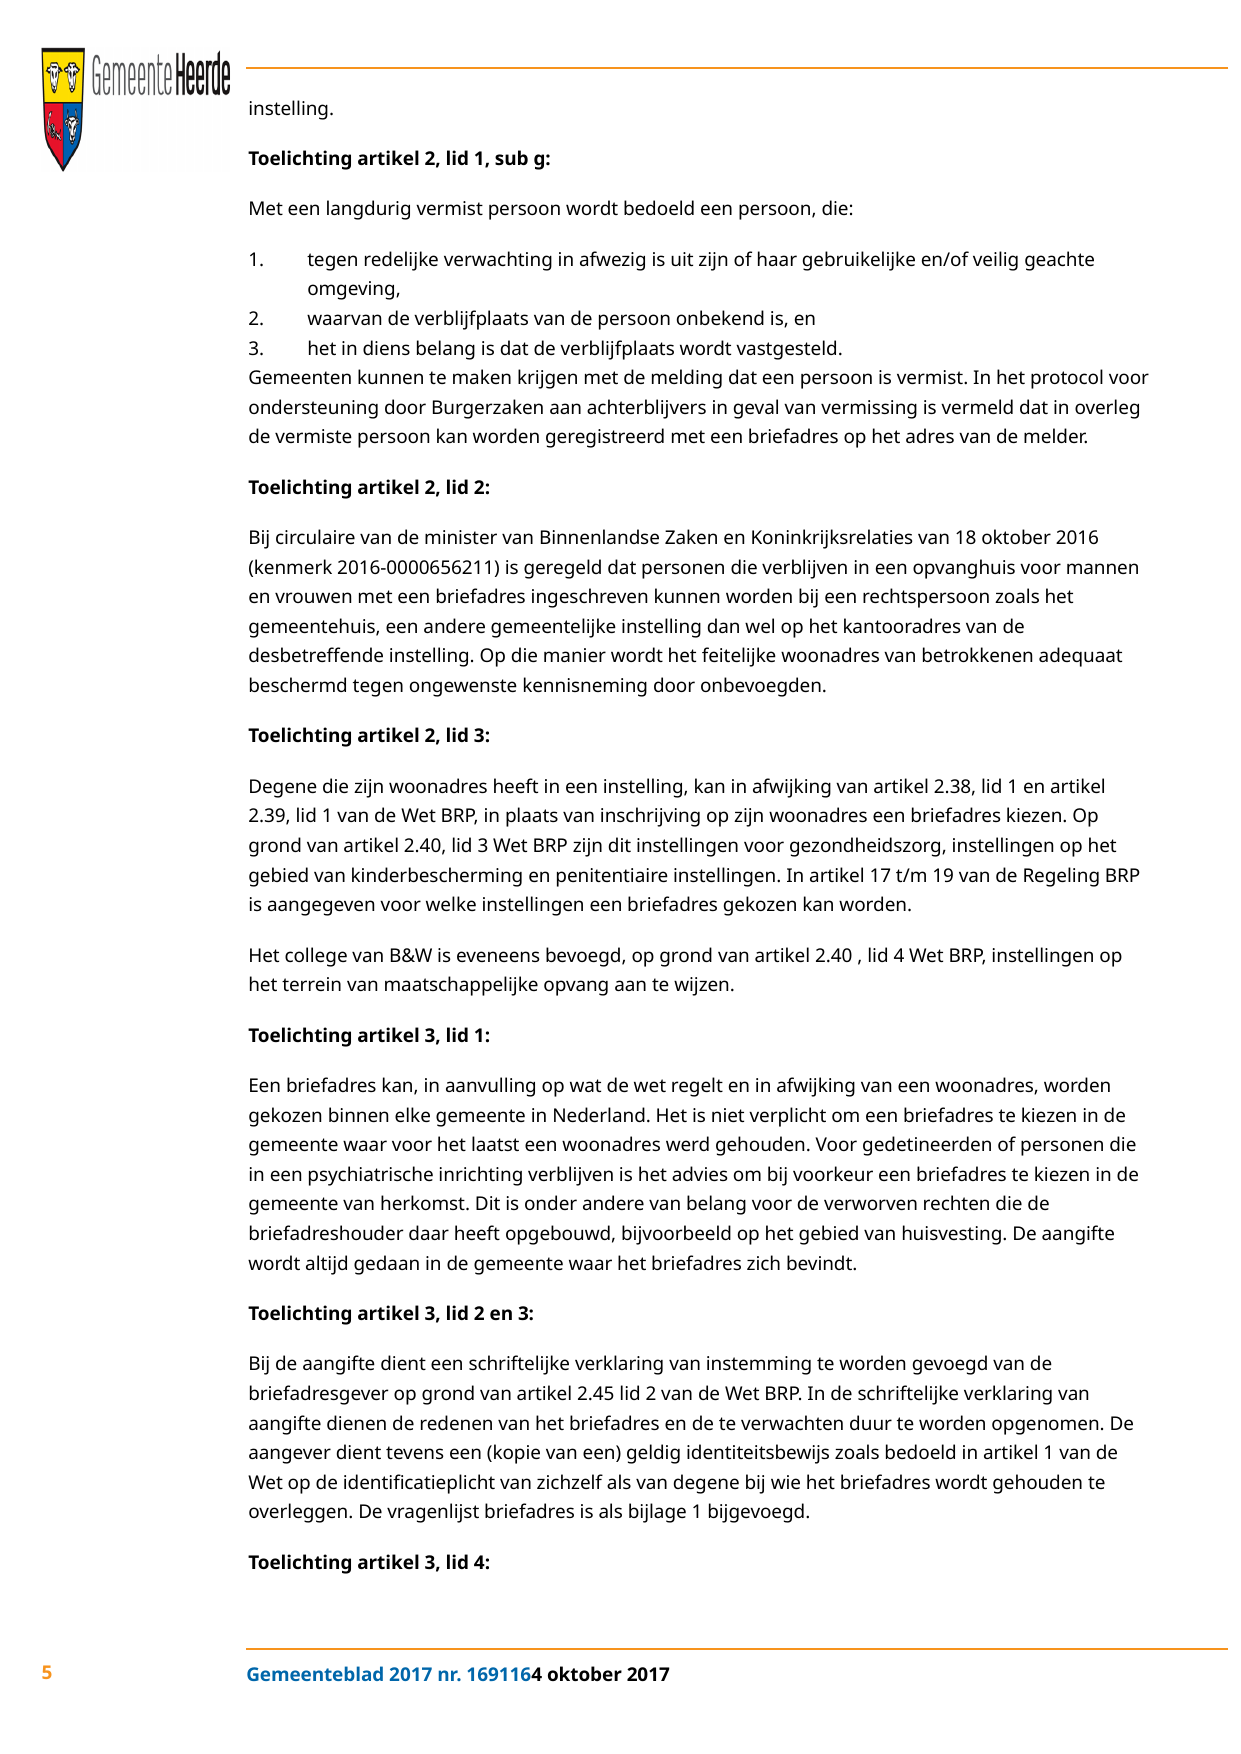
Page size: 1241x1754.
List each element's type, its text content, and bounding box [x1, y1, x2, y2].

text Toelichting artikel 2, lid 3: [248, 723, 1152, 748]
text Toelichting artikel 2, lid 1, sub g: [248, 145, 1152, 171]
text instelling. [248, 95, 1152, 121]
text Toelichting artikel 3, lid 1: [248, 1022, 1152, 1048]
text Toelichting artikel 2, lid 2: [248, 474, 1152, 500]
text Met een langdurig vermist persoon wordt bedoeld een persoon, die: [248, 196, 1152, 221]
text Bij de aangifte dient een schriftelijke verklaring van instemming te worden gevoegd van de briefadresgever op grond van artikel 2.45 lid 2 van de Wet BRP. In de schriftelijke verklaring van aangifte dienen de redenen van het briefadres en de te verwachten duur te worden opgenomen. De aangever dient tevens een (kopie van een) geldig identiteitsbewijs zoals bedoeld in artikel 1 van de Wet op de identificatieplicht van zichzelf als van degene bij wie het briefadres wordt gehouden te overleggen. De vragenlijst briefadres is als bijlage 1 bijgevoegd. [248, 1351, 1152, 1524]
list waarvan de verblijfplaats van de persoon onbekend is, en [248, 305, 1152, 331]
text Het college van B&W is eveneens bevoegd, op grond van artikel 2.40 , lid 4 Wet BRP, instellingen op het terrein van maatschappelijke opvang aan te wijzen. [248, 942, 1152, 997]
text Een briefadres kan, in aanvulling op wat de wet regelt en in afwijking van een woonadres, worden gekozen binnen elke gemeente in Nederland. Het is niet verplicht om een briefadres te kiezen in de gemeente waar voor het laatst een woonadres werd gehouden. Voor gedetineerden of personen die in een psychiatrische inrichting verblijven is het advies om bij voorkeur een briefadres te kiezen in de gemeente van herkomst. Dit is onder andere van belang voor de verworven rechten die de briefadreshouder daar heeft opgebouwd, bijvoorbeeld op het gebied van huisvesting. De aangifte wordt altijd gedaan in de gemeente waar het briefadres zich bevindt. [248, 1072, 1152, 1276]
text Toelichting artikel 3, lid 4: [248, 1549, 1152, 1575]
list tegen redelijke verwachting in afwezig is uit zijn of haar gebruikelijke en/of veilig geachte omgeving, [248, 246, 1152, 301]
picture [41, 47, 231, 172]
text Degene die zijn woonadres heeft in een instelling, kan in afwijking van artikel 2.38, lid 1 en artikel 2.39, lid 1 van de Wet BRP, in plaats van inschrijving op zijn woonadres een briefadres kiezen. Op grond van artikel 2.40, lid 3 Wet BRP zijn dit instellingen voor gezondheidszorg, instellingen op het gebied van kinderbescherming en penitentiaire instellingen. In artikel 17 t/m 19 van de Regeling BRP is aangegeven voor welke instellingen een briefadres gekozen kan worden. [248, 773, 1152, 917]
text Toelichting artikel 3, lid 2 en 3: [248, 1300, 1152, 1326]
text Bij circulaire van de minister van Binnenlandse Zaken en Koninkrijksrelaties van 18 oktober 2016 (kenmerk 2016-0000656211) is geregeld dat personen die verblijven in een opvanghuis voor mannen en vrouwen met een briefadres ingeschreven kunnen worden bij een rechtspersoon zoals het gemeentehuis, een andere gemeentelijke instelling dan wel op het kantooradres van de desbetreffende instelling. Op die manier wordt het feitelijke woonadres van betrokkenen adequaat beschermd tegen ongewenste kennisneming door onbevoegden. [248, 524, 1152, 698]
text Gemeenten kunnen te maken krijgen met de melding dat een persoon is vermist. In het protocol voor ondersteuning door Burgerzaken aan achterblijvers in geval van vermissing is vermeld dat in overleg de vermiste persoon kan worden geregistreerd met een briefadres op het adres van de melder. [248, 364, 1152, 449]
list het in diens belang is dat de verblijfplaats wordt vastgesteld. [248, 335, 1152, 361]
